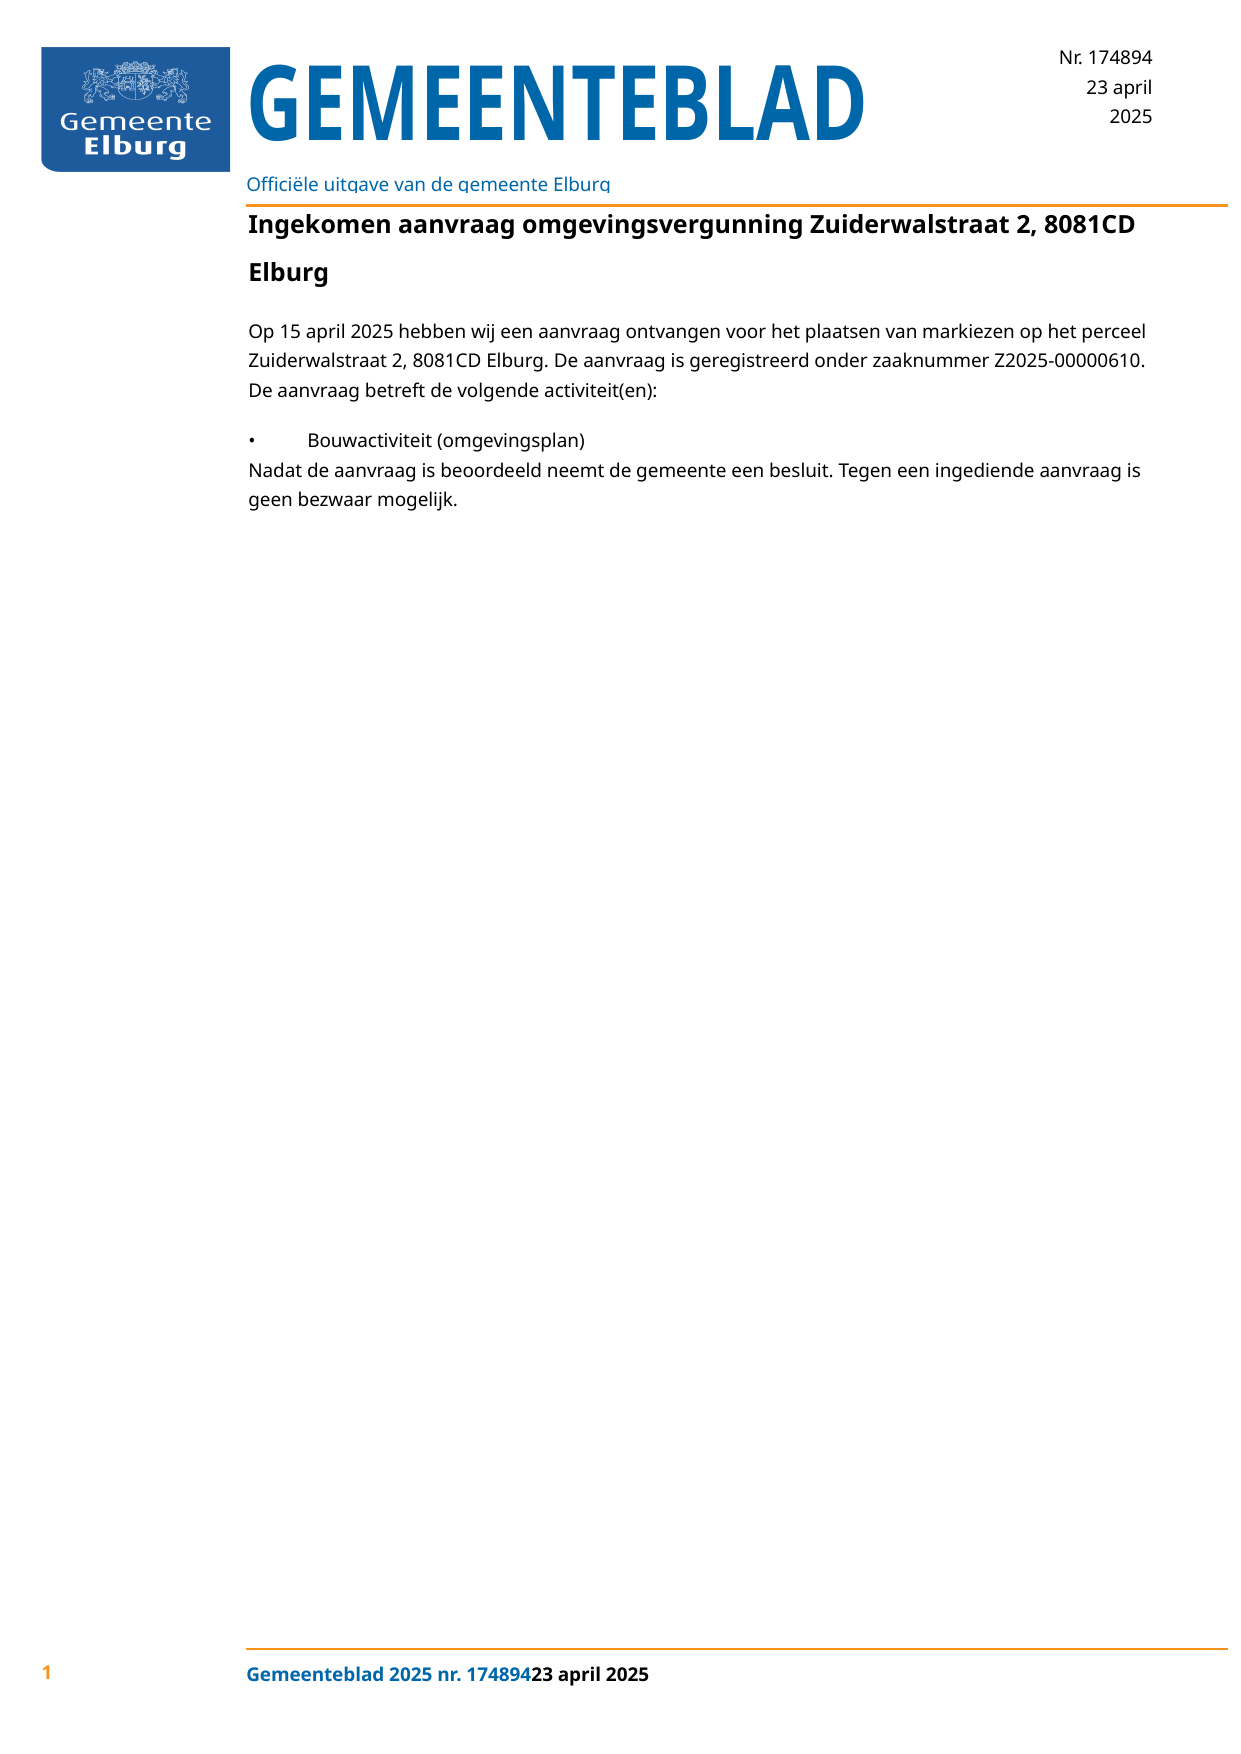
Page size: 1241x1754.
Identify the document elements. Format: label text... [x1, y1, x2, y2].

text Nadat de aanvraag is beoordeeld neemt de gemeente een besluit. Tegen een ingediende aanvraag is geen bezwaar mogelijk. [248, 457, 1152, 512]
text Op 15 april 2025 hebben wij een aanvraag ontvangen voor het plaatsen van markiezen op het perceel Zuiderwalstraat 2, 8081CD Elburg. De aanvraag is geregistreerd onder zaaknummer Z2025-00000610. De aanvraag betreft de volgende activiteit(en): [248, 318, 1152, 403]
picture [41, 47, 231, 172]
text Ingekomen aanvraag omgevingsvergunning Zuiderwalstraat 2, 8081CD Elburg [248, 207, 1152, 288]
list Bouwactiviteit (omgevingsplan) [248, 427, 1152, 453]
